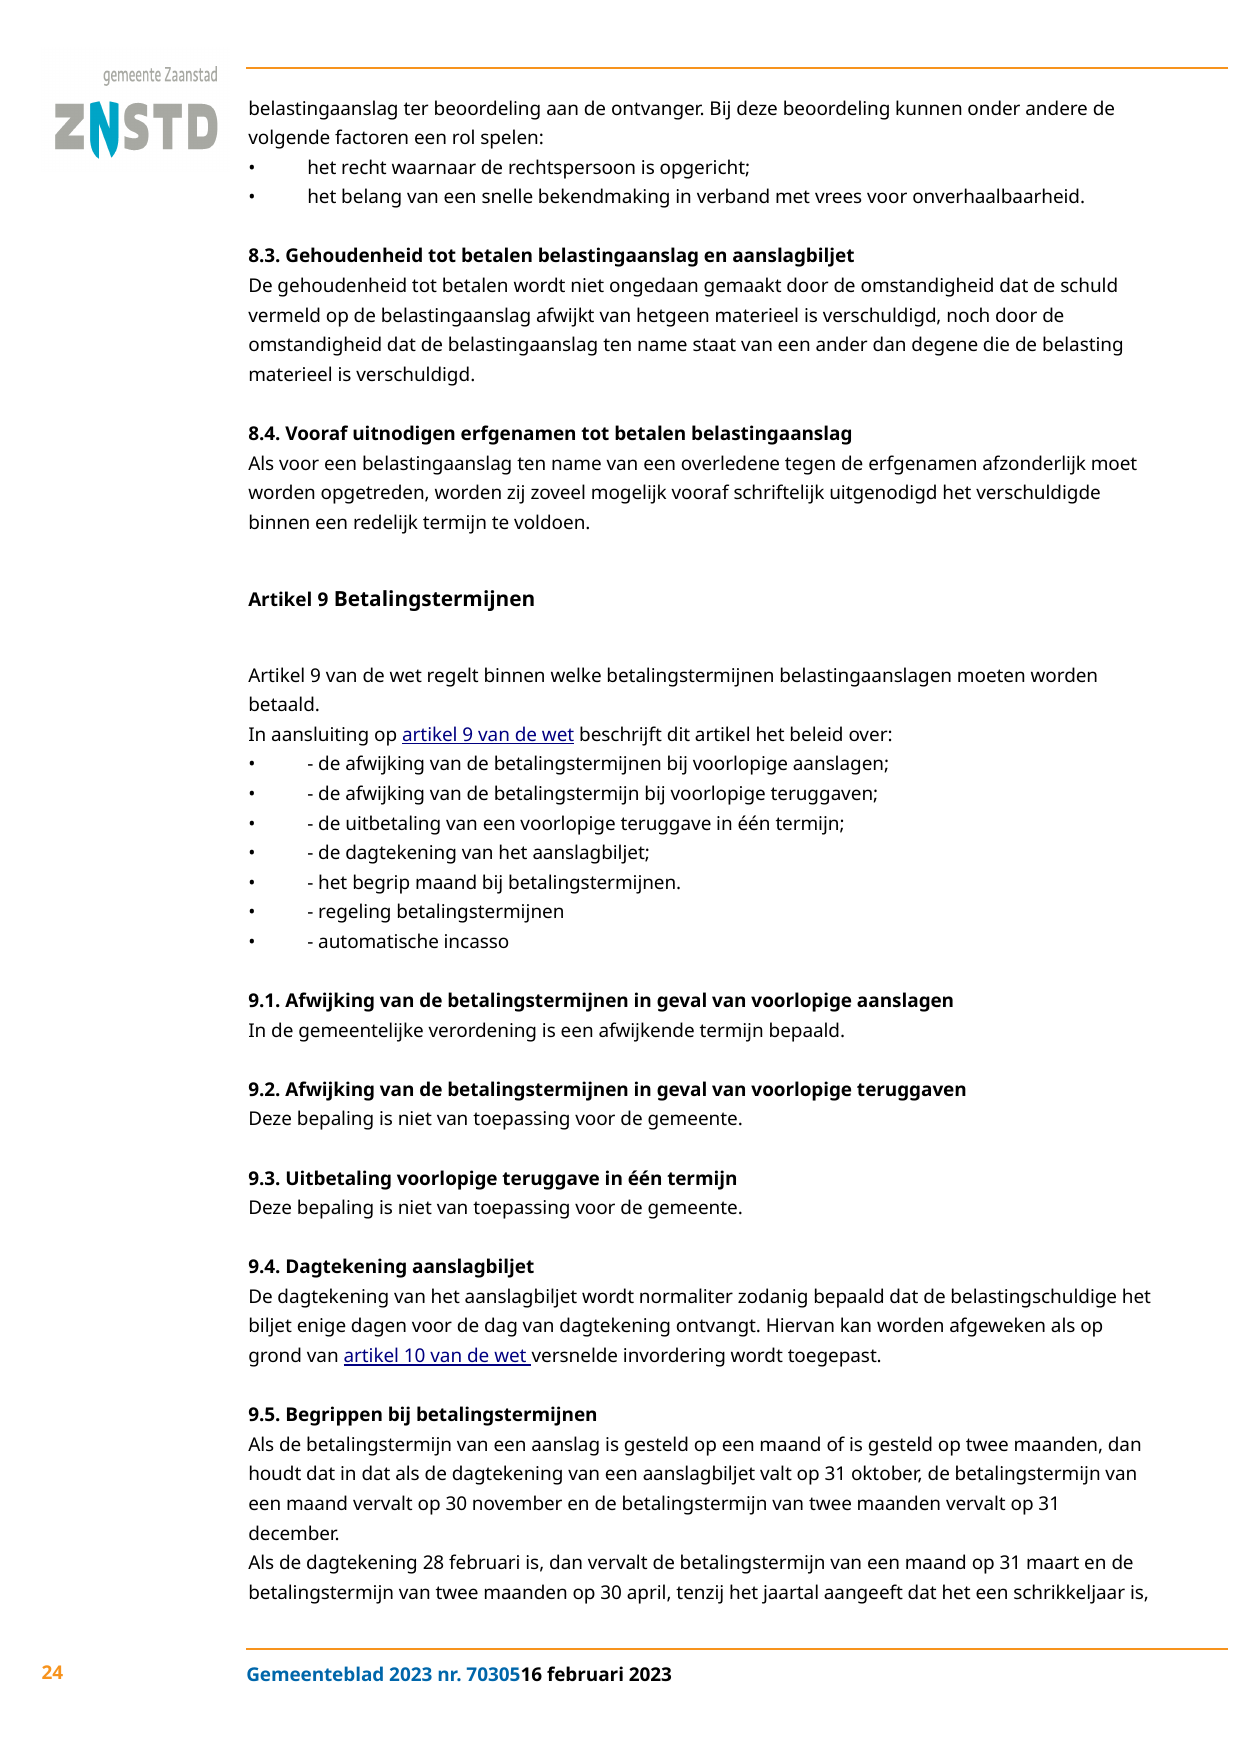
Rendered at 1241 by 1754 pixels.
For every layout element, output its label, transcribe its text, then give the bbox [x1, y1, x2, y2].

text De gehoudenheid tot betalen wordt niet ongedaan gemaakt door de omstandigheid dat de schuld vermeld op de belastingaanslag afwijkt van hetgeen materieel is verschuldigd, noch door de omstandigheid dat de belastingaanslag ten name staat van een ander dan degene die de belasting materieel is verschuldigd. [248, 272, 1152, 387]
text Als de betalingstermijn van een aanslag is gesteld op een maand of is gesteld op twee maanden, dan houdt dat in dat als de dagtekening van een aanslagbiljet valt op 31 oktober, de betalingstermijn van een maand vervalt op 30 november en de betalingstermijn van twee maanden vervalt op 31 december. [248, 1431, 1152, 1546]
list - regeling betalingstermijnen [248, 898, 1152, 924]
text 9.5. Begrippen bij betalingstermijnen [248, 1401, 1152, 1427]
list - het begrip maand bij betalingstermijnen. [248, 869, 1152, 895]
list - de uitbetaling van een voorlopige teruggave in één termijn; [248, 810, 1152, 836]
list - de afwijking van de betalingstermijn bij voorlopige teruggaven; [248, 780, 1152, 806]
text 9.2. Afwijking van de betalingstermijnen in geval van voorlopige teruggaven [248, 1076, 1152, 1102]
text Als de dagtekening 28 februari is, dan vervalt de betalingstermijn van een maand op 31 maart en de betalingstermijn van twee maanden op 30 april, tenzij het jaartal aangeeft dat het een schrikkeljaar is, [248, 1549, 1152, 1605]
list het recht waarnaar de rechtspersoon is opgericht; [248, 154, 1152, 180]
text Artikel 9 Betalingstermijnen [248, 584, 1152, 613]
picture [41, 47, 231, 172]
text 8.4. Vooraf uitnodigen erfgenamen tot betalen belastingaanslag [248, 420, 1152, 446]
text Als voor een belastingaanslag ten name van een overledene tegen de erfgenamen afzonderlijk moet worden opgetreden, worden zij zoveel mogelijk vooraf schriftelijk uitgenodigd het verschuldigde binnen een redelijk termijn te voldoen. [248, 450, 1152, 535]
text Deze bepaling is niet van toepassing voor de gemeente. [248, 1194, 1152, 1220]
text In de gemeentelijke verordening is een afwijkende termijn bepaald. [248, 1017, 1152, 1043]
text Artikel 9 van de wet regelt binnen welke betalingstermijnen belastingaanslagen moeten worden betaald. [248, 662, 1152, 717]
text 9.3. Uitbetaling voorlopige teruggave in één termijn [248, 1165, 1152, 1191]
list - automatische incasso [248, 928, 1152, 954]
text belastingaanslag ter beoordeling aan de ontvanger. Bij deze beoordeling kunnen onder andere de volgende factoren een rol spelen: [248, 95, 1152, 150]
text 9.1. Afwijking van de betalingstermijnen in geval van voorlopige aanslagen [248, 987, 1152, 1013]
text 9.4. Dagtekening aanslagbiljet [248, 1253, 1152, 1279]
list het belang van een snelle bekendmaking in verband met vrees voor onverhaalbaarheid. [248, 183, 1152, 209]
text Deze bepaling is niet van toepassing voor de gemeente. [248, 1106, 1152, 1131]
list - de dagtekening van het aanslagbiljet; [248, 839, 1152, 865]
text De dagtekening van het aanslagbiljet wordt normaliter zodanig bepaald dat de belastingschuldige het biljet enige dagen voor de dag van dagtekening ontvangt. Hiervan kan worden afgeweken als op grond van artikel 10 van de wet versnelde invordering wordt toegepast. [248, 1283, 1152, 1368]
list - de afwijking van de betalingstermijnen bij voorlopige aanslagen; [248, 751, 1152, 776]
text 8.3. Gehoudenheid tot betalen belastingaanslag en aanslagbiljet [248, 243, 1152, 268]
text In aansluiting op artikel 9 van de wet beschrijft dit artikel het beleid over: [248, 721, 1152, 747]
